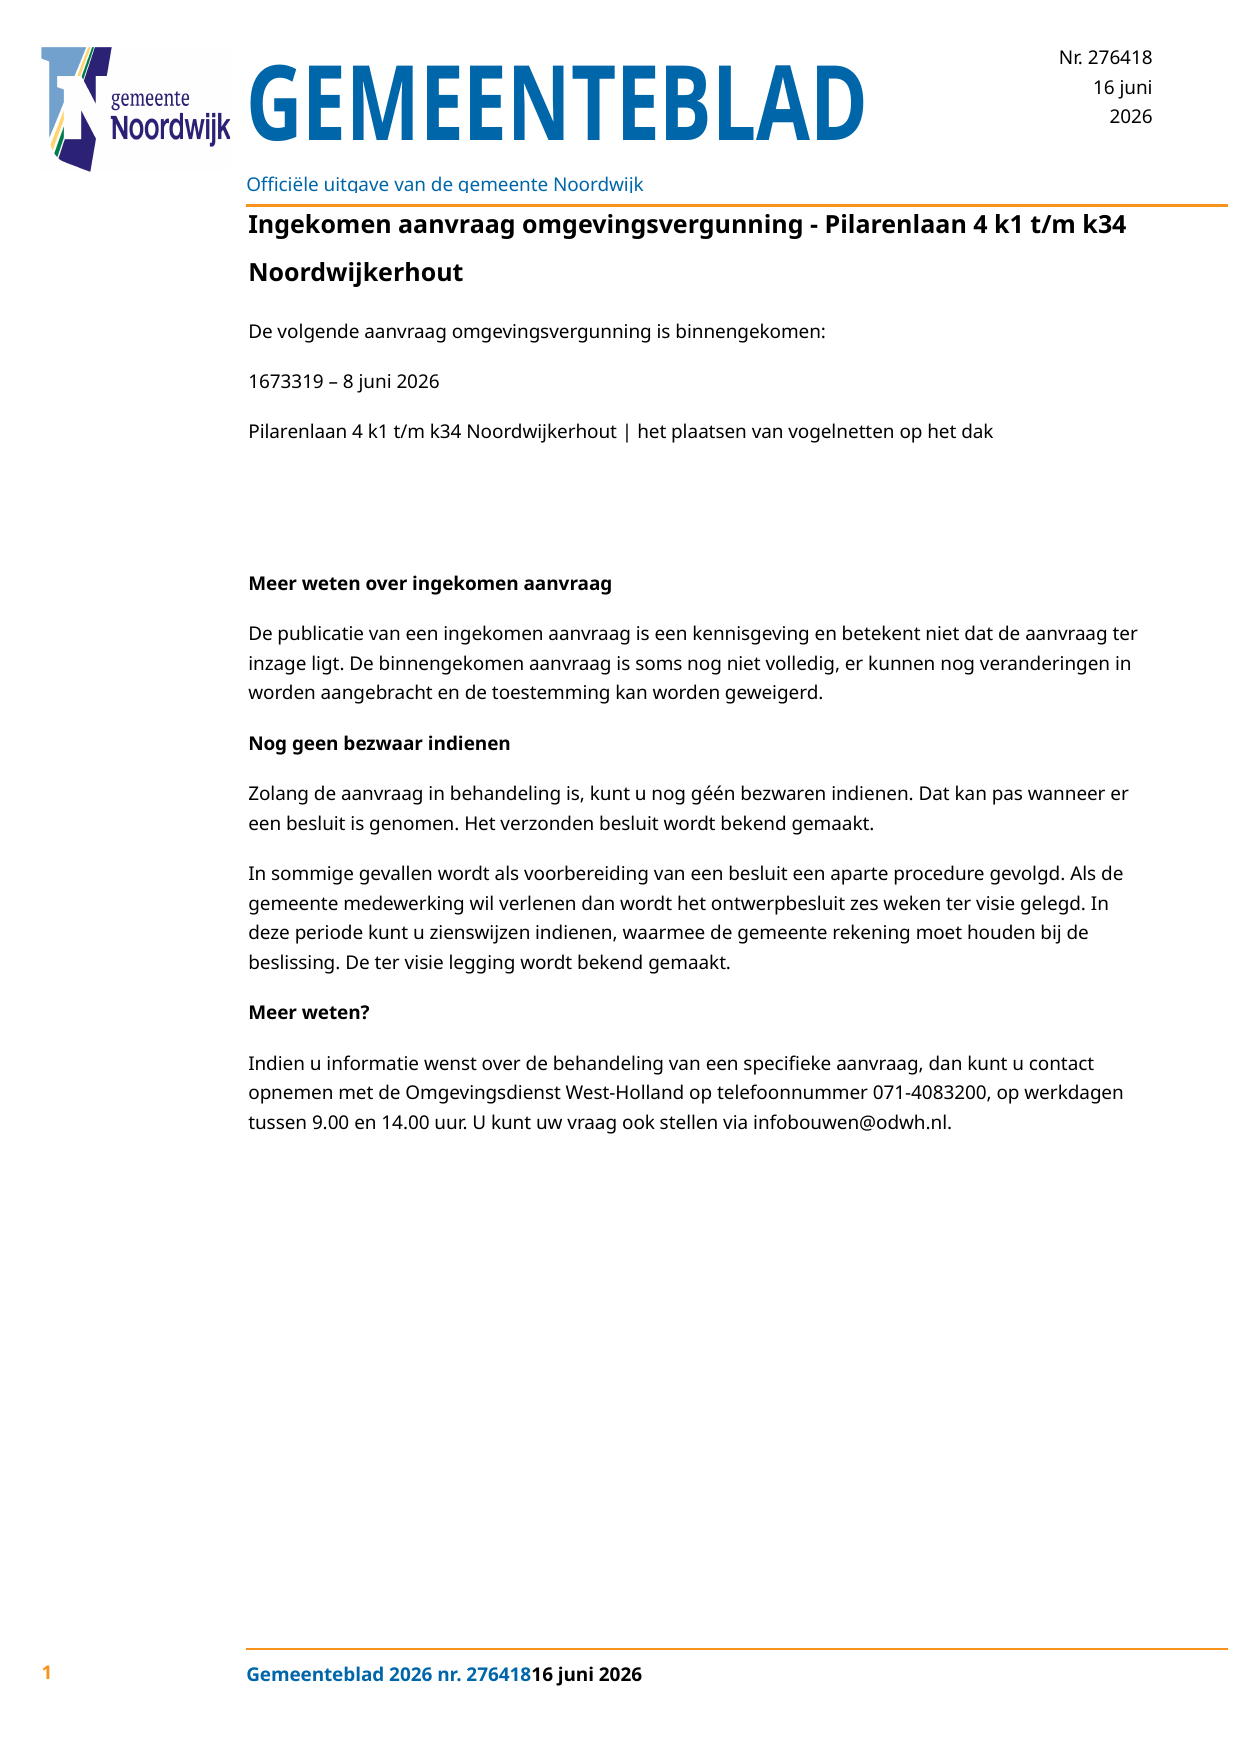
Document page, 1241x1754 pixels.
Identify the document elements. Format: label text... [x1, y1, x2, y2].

text Meer weten? [248, 999, 1152, 1025]
text In sommige gevallen wordt als voorbereiding van een besluit een aparte procedure gevolgd. Als de gemeente medewerking wil verlenen dan wordt het ontwerpbesluit zes weken ter visie gelegd. In deze periode kunt u zienswijzen indienen, waarmee de gemeente rekening moet houden bij de beslissing. De ter visie legging wordt bekend gemaakt. [248, 860, 1152, 975]
text Zolang de aanvraag in behandeling is, kunt u nog géén bezwaren indienen. Dat kan pas wanneer er een besluit is genomen. Het verzonden besluit wordt bekend gemaakt. [248, 780, 1152, 836]
picture [41, 47, 231, 172]
text 1673319 – 8 juni 2026 [248, 368, 1152, 394]
text Indien u informatie wenst over de behandeling van een specifieke aanvraag, dan kunt u contact opnemen met de Omgevingsdienst West-Holland op telefoonnummer 071-4083200, op werkdagen tussen 9.00 en 14.00 uur. U kunt uw vraag ook stellen via infobouwen@odwh.nl. [248, 1050, 1152, 1135]
text Nog geen bezwaar indienen [248, 730, 1152, 756]
text Pilarenlaan 4 k1 t/m k34 Noordwijkerhout | het plaatsen van vogelnetten op het dak [248, 419, 1152, 444]
text De volgende aanvraag omgevingsvergunning is binnengekomen: [248, 318, 1152, 344]
text De publicatie van een ingekomen aanvraag is een kennisgeving en betekent niet dat de aanvraag ter inzage ligt. De binnengekomen aanvraag is soms nog niet volledig, er kunnen nog veranderingen in worden aangebracht en de toestemming kan worden geweigerd. [248, 620, 1152, 705]
text Ingekomen aanvraag omgevingsvergunning - Pilarenlaan 4 k1 t/m k34 Noordwijkerhout [248, 207, 1152, 288]
text Meer weten over ingekomen aanvraag [248, 570, 1152, 596]
